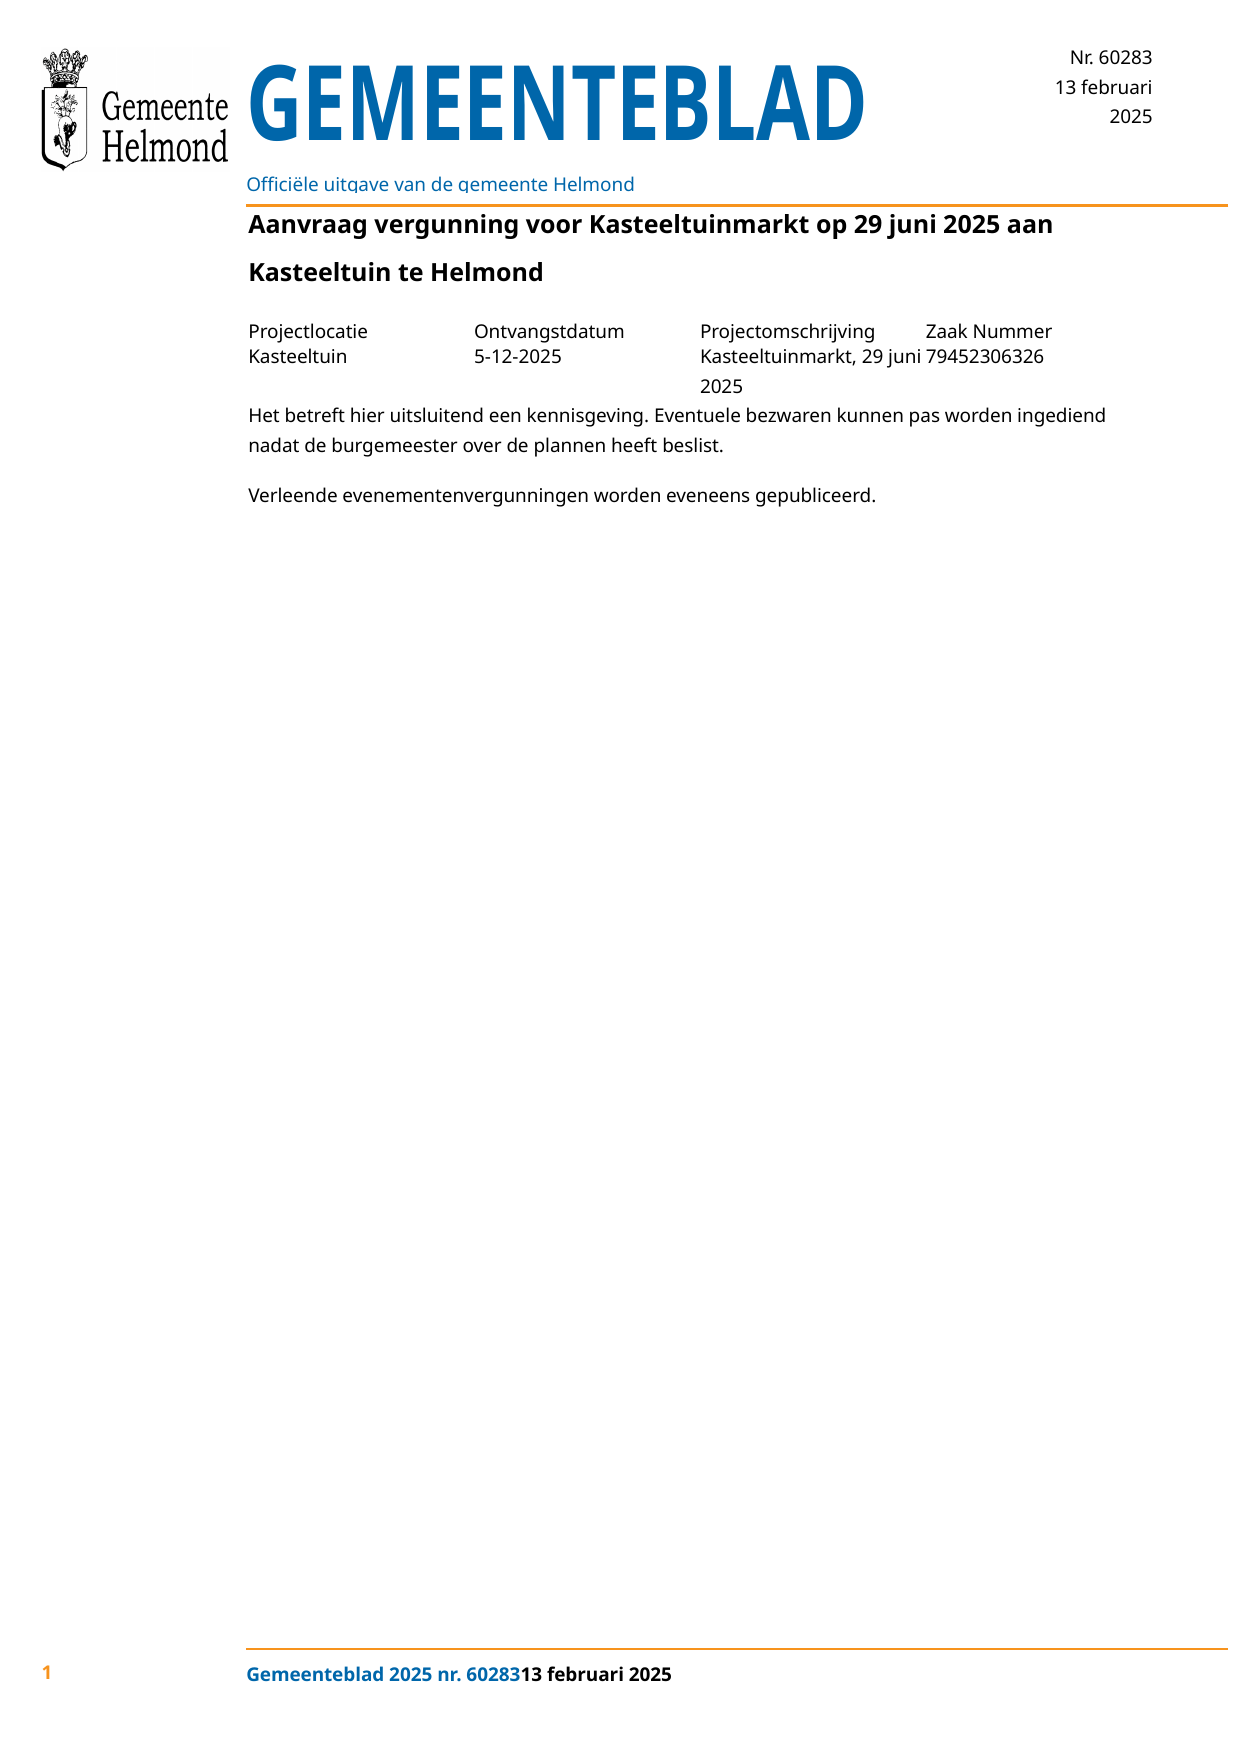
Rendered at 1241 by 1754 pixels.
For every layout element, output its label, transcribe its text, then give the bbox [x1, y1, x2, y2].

text Het betreft hier uitsluitend een kennisgeving. Eventuele bezwaren kunnen pas worden ingediend nadat de burgemeester over de plannen heeft beslist. [248, 402, 1152, 458]
table_cell Kasteeltuin [248, 344, 474, 399]
table_cell 5-12-2025 [474, 344, 700, 399]
table_cell 79452306326 [926, 344, 1152, 399]
text Verleende evenementenvergunningen worden eveneens gepubliceerd. [248, 482, 1152, 508]
picture [41, 47, 231, 172]
table_header Ontvangstdatum [474, 318, 700, 344]
table_header Zaak Nummer [926, 318, 1152, 344]
table_header Projectlocatie [248, 318, 474, 344]
table_cell Kasteeltuinmarkt, 29 juni 2025 [700, 344, 926, 399]
table_header Projectomschrijving [700, 318, 926, 344]
text Aanvraag vergunning voor Kasteeltuinmarkt op 29 juni 2025 aan Kasteeltuin te Helmond [248, 207, 1152, 288]
